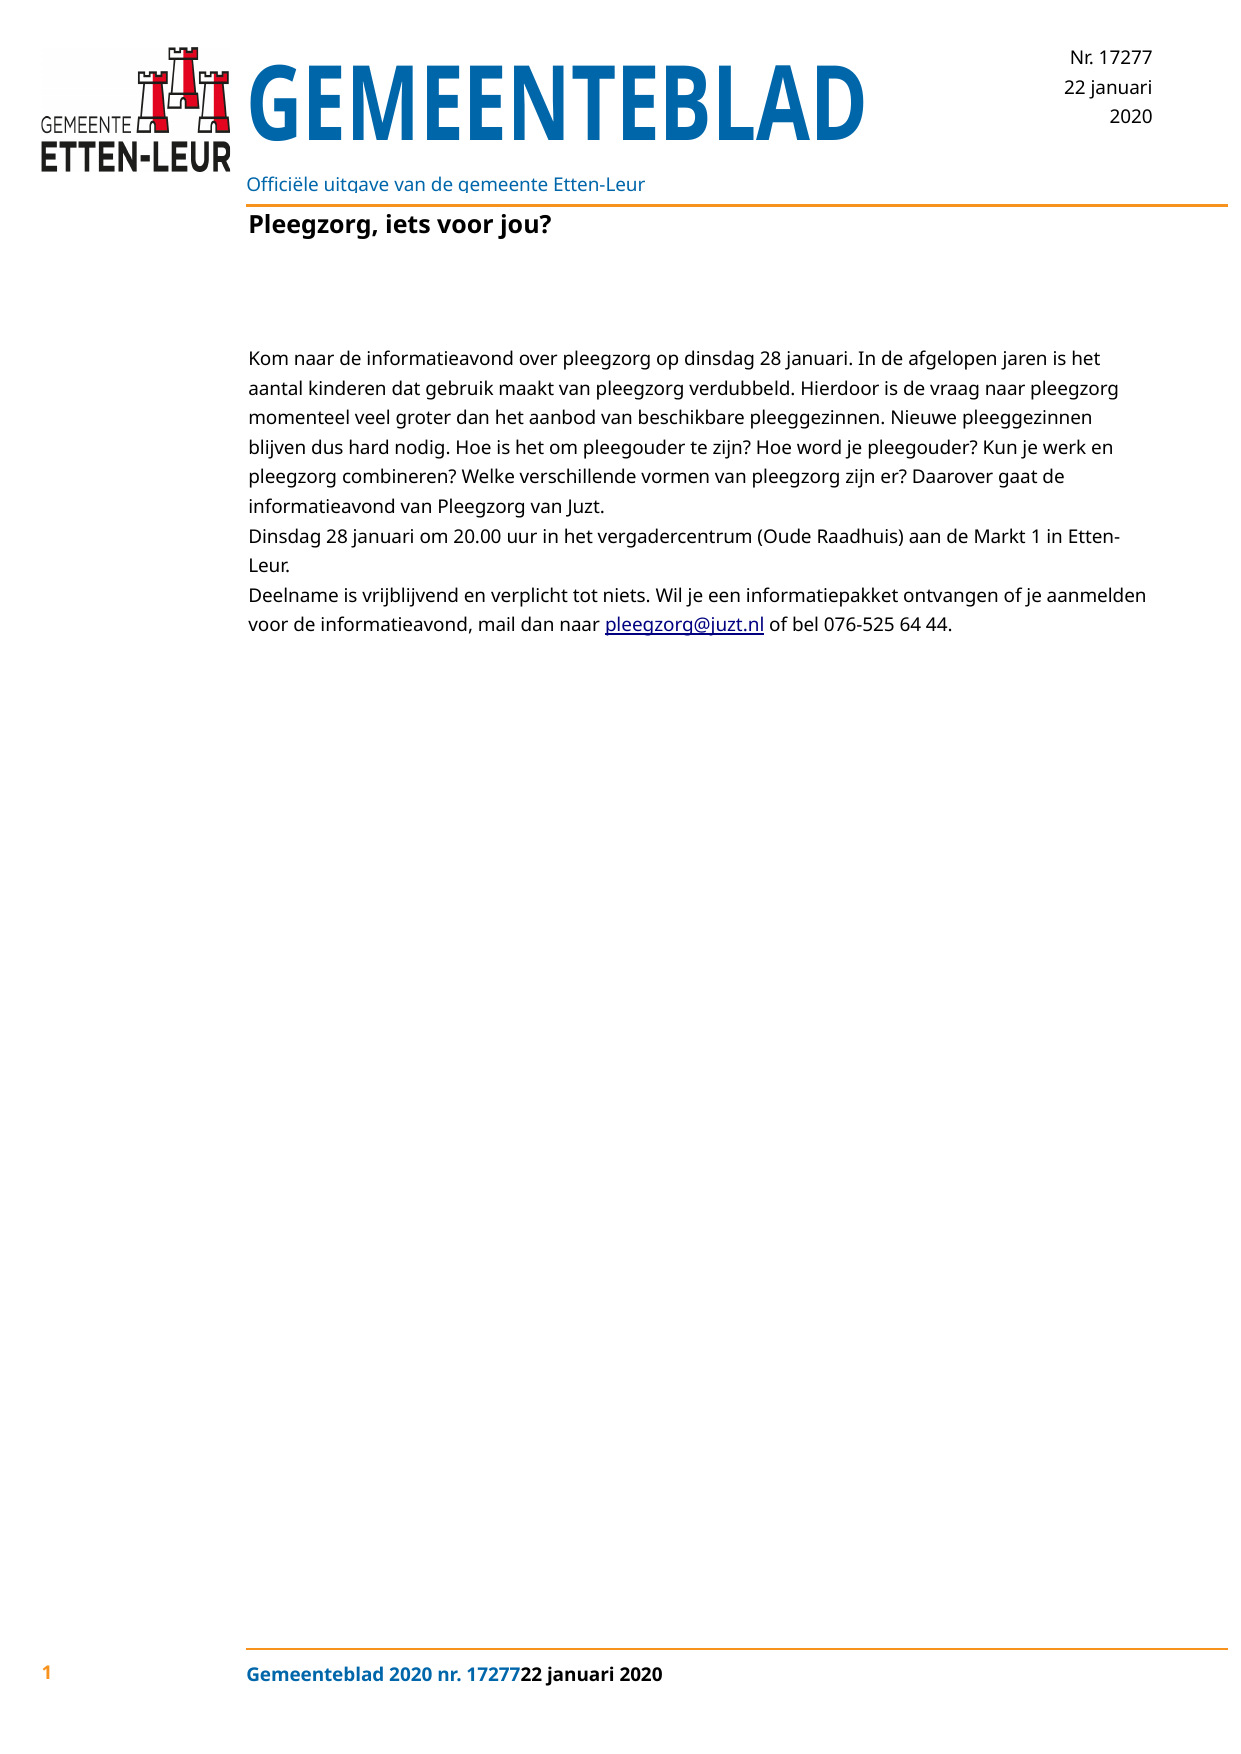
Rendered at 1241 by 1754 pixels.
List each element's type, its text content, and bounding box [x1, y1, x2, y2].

text Deelname is vrijblijvend en verplicht tot niets. Wil je een informatiepakket ontvangen of je aanmelden voor de informatieavond, mail dan naar pleegzorg@juzt.nl of bel 076-525 64 44. [248, 582, 1152, 637]
text Dinsdag 28 januari om 20.00 uur in het vergadercentrum (Oude Raadhuis) aan de Markt 1 in Etten-Leur. [248, 523, 1152, 578]
text Pleegzorg, iets voor jou? [248, 207, 1152, 241]
picture [41, 47, 231, 172]
text Kom naar de informatieavond over pleegzorg op dinsdag 28 januari. In de afgelopen jaren is het aantal kinderen dat gebruik maakt van pleegzorg verdubbeld. Hierdoor is de vraag naar pleegzorg momenteel veel groter dan het aanbod van beschikbare pleeggezinnen. Nieuwe pleeggezinnen blijven dus hard nodig. Hoe is het om pleegouder te zijn? Hoe word je pleegouder? Kun je werk en pleegzorg combineren? Welke verschillende vormen van pleegzorg zijn er? Daarover gaat de informatieavond van Pleegzorg van Juzt. [248, 345, 1152, 519]
